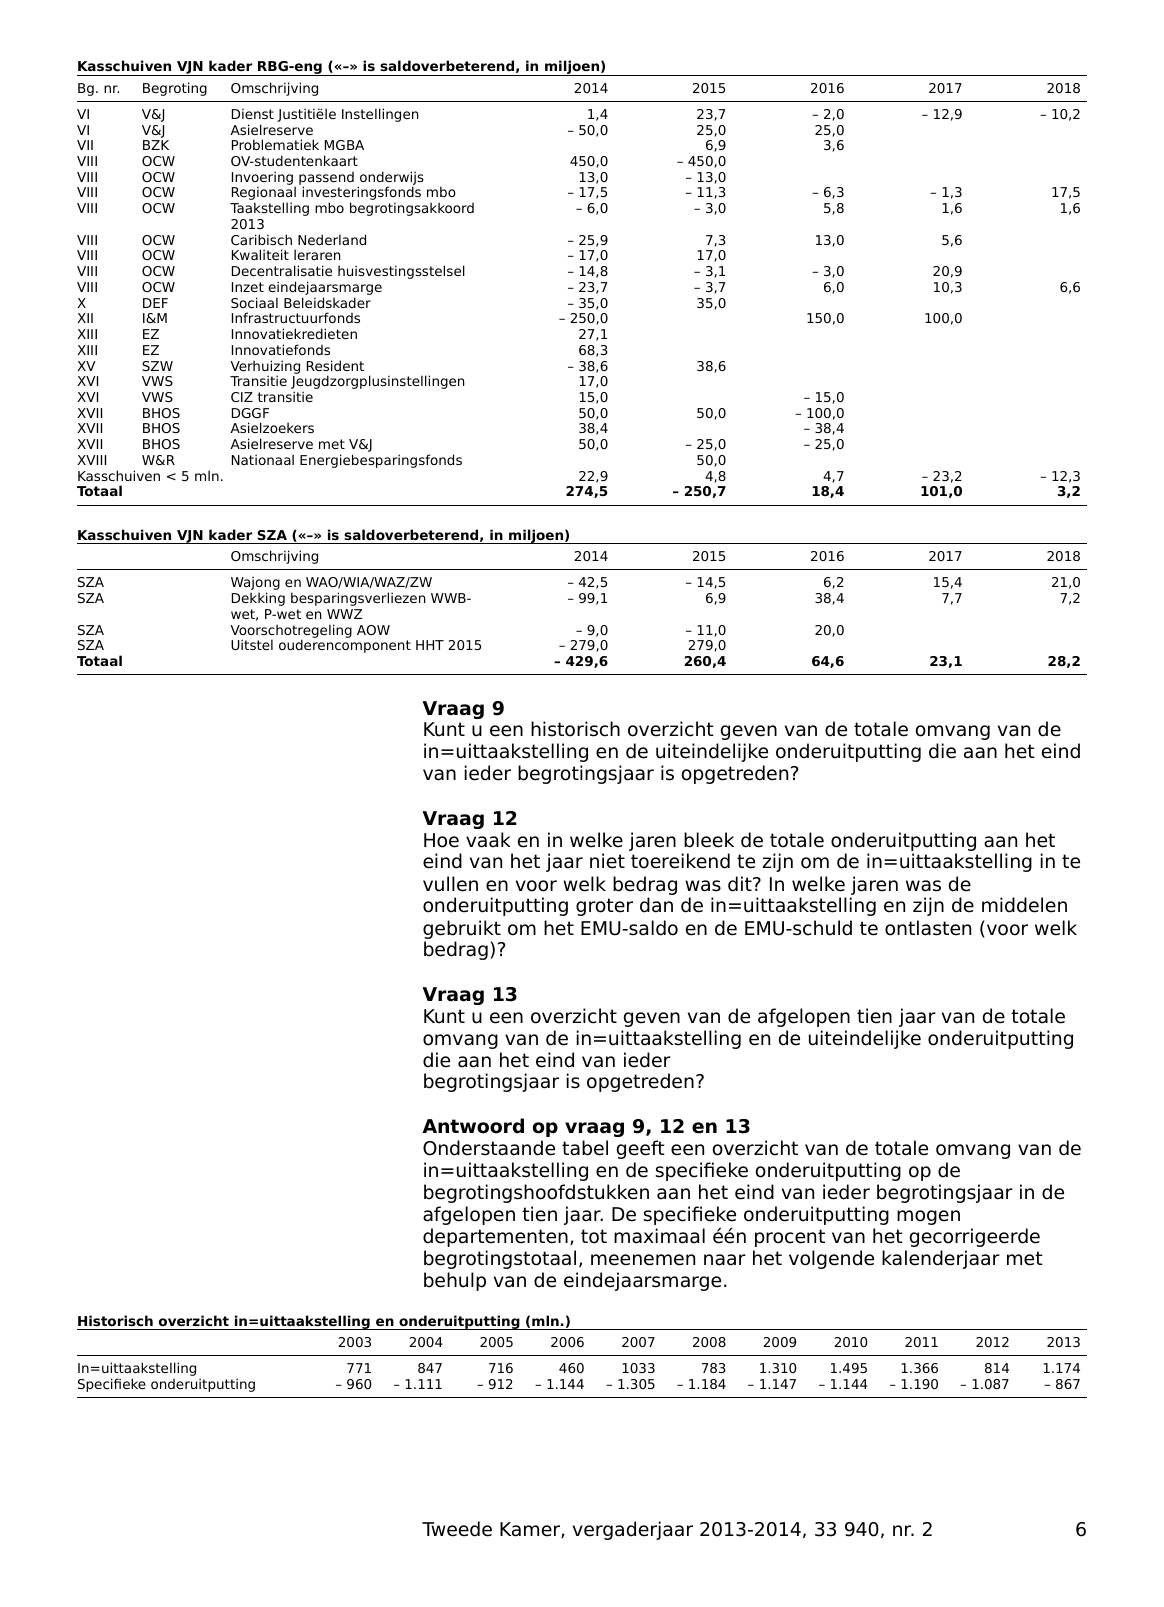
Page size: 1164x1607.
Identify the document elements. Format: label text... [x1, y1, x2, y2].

text Vraag 13 [422, 983, 1087, 1006]
table_cell 2008 [661, 1330, 732, 1355]
text Vraag 9 [422, 697, 1087, 719]
table_cell – 12,9 [850, 102, 968, 122]
table_cell VIII [77, 170, 136, 185]
table_cell In=uittaakstelling [77, 1356, 307, 1377]
table_cell XIII [77, 343, 136, 358]
table_cell – 1,3 [850, 185, 968, 201]
table_cell BHOS [136, 421, 224, 437]
table_cell DEF [136, 295, 224, 311]
table_cell 2003 [307, 1330, 378, 1355]
table_cell – 960 [307, 1377, 378, 1397]
table_cell 20,0 [732, 622, 850, 638]
table_cell [732, 170, 850, 185]
table_cell CIZ transitie [224, 390, 496, 406]
table_cell Asielreserve met V&J [224, 437, 496, 453]
table_cell [850, 421, 968, 437]
table_cell 6,2 [732, 570, 850, 591]
table_cell XII [77, 311, 136, 327]
table_cell – 2,0 [732, 102, 850, 122]
table_cell 2007 [590, 1330, 661, 1355]
table_cell 13,0 [732, 233, 850, 248]
table_cell 1,6 [850, 201, 968, 232]
table_cell 100,0 [850, 311, 968, 327]
table_cell 2016 [732, 544, 850, 569]
table_cell 7,2 [969, 591, 1087, 622]
table_cell 20,9 [850, 264, 968, 280]
table_cell [496, 453, 614, 468]
table_cell [969, 374, 1087, 390]
table_cell Totaal [77, 654, 496, 674]
table_cell OCW [136, 233, 224, 248]
table_cell – 17,5 [496, 185, 614, 201]
table_cell [969, 295, 1087, 311]
table_cell [732, 154, 850, 169]
table_cell Taakstelling mbo begrotingsakkoord 2013 [224, 201, 496, 232]
table_cell 2018 [969, 76, 1087, 101]
table_cell – 25,0 [732, 437, 850, 453]
table_cell 150,0 [732, 311, 850, 327]
table_cell SZW [136, 358, 224, 374]
table_cell [732, 343, 850, 358]
table_cell 847 [378, 1356, 449, 1377]
table_cell – 99,1 [496, 591, 614, 622]
table_cell Problematiek MGBA [224, 138, 496, 154]
table_cell OCW [136, 280, 224, 295]
table_cell – 6,3 [732, 185, 850, 201]
table_cell [850, 374, 968, 390]
table_cell 28,2 [969, 654, 1087, 674]
table_cell 25,0 [732, 123, 850, 138]
table_cell [614, 374, 732, 390]
table_cell [969, 248, 1087, 264]
table_cell BHOS [136, 437, 224, 453]
table_cell XVII [77, 421, 136, 437]
table_cell 1033 [590, 1356, 661, 1377]
table_cell VI [77, 123, 136, 138]
table_cell 2012 [945, 1330, 1016, 1355]
table_cell V&J [136, 123, 224, 138]
table_cell I&M [136, 311, 224, 327]
table_header Kasschuiven VJN kader SZA («–» is saldoverbeterend, in miljoen) [77, 528, 1087, 543]
table_cell 5,8 [732, 201, 850, 232]
table_cell 6,9 [614, 138, 732, 154]
table_cell 101,0 [850, 484, 968, 504]
table_cell 3,2 [969, 484, 1087, 504]
table_cell – 6,0 [496, 201, 614, 232]
table_cell [136, 544, 224, 569]
table_cell – 11,0 [614, 622, 732, 638]
table_cell 17,0 [496, 374, 614, 390]
table_cell 460 [520, 1356, 590, 1377]
table_cell 10,3 [850, 280, 968, 295]
table_cell – 38,6 [496, 358, 614, 374]
table_cell [969, 358, 1087, 374]
table_header Historisch overzicht in=uittaakstelling en onderuitputting (mln.) [77, 1313, 1087, 1329]
table_cell – 429,6 [496, 654, 614, 674]
table_cell [614, 390, 732, 406]
table_cell 64,6 [732, 654, 850, 674]
table_cell [732, 638, 850, 654]
table_cell 771 [307, 1356, 378, 1377]
table_cell – 867 [1016, 1377, 1087, 1397]
table_cell Kwaliteit leraren [224, 248, 496, 264]
table_cell VII [77, 138, 136, 154]
table_cell Innovatiekredieten [224, 327, 496, 343]
table_cell – 1.184 [661, 1377, 732, 1397]
table_cell 17,0 [614, 248, 732, 264]
table_cell VWS [136, 374, 224, 390]
table_cell – 11,3 [614, 185, 732, 201]
table_cell XVI [77, 374, 136, 390]
table_cell [969, 327, 1087, 343]
table_cell Asielreserve [224, 123, 496, 138]
table_cell [732, 295, 850, 311]
table_cell 38,4 [732, 591, 850, 622]
table_cell [850, 170, 968, 185]
table_cell Voorschotregeling AOW [224, 622, 496, 638]
table_cell XIII [77, 327, 136, 343]
text Kunt u een overzicht geven van de afgelopen tien jaar van de totale omvang van de in=uittaakstelling en de uiteindelijke onderuitputting die aan het eind van ieder [422, 1006, 1087, 1071]
table_cell 2006 [520, 1330, 590, 1355]
table_cell 1,4 [496, 102, 614, 122]
table_cell VIII [77, 280, 136, 295]
table_cell [969, 406, 1087, 421]
table_cell 3,6 [732, 138, 850, 154]
table_cell [969, 622, 1087, 638]
table_cell Inzet eindejaarsmarge [224, 280, 496, 295]
table_cell – 42,5 [496, 570, 614, 591]
table_cell [614, 311, 732, 327]
table_cell [969, 390, 1087, 406]
table_cell [969, 437, 1087, 453]
table_cell [496, 138, 614, 154]
table_cell 17,5 [969, 185, 1087, 201]
table_cell VIII [77, 185, 136, 201]
table_cell 2015 [614, 544, 732, 569]
table_cell [614, 327, 732, 343]
table_cell 35,0 [614, 295, 732, 311]
table_cell Asielzoekers [224, 421, 496, 437]
table_cell VIII [77, 264, 136, 280]
table_cell [136, 622, 224, 638]
table_cell – 1.087 [945, 1377, 1016, 1397]
table_cell OCW [136, 170, 224, 185]
table_cell XVII [77, 437, 136, 453]
table_cell 1.174 [1016, 1356, 1087, 1377]
table_cell [850, 390, 968, 406]
table_cell – 450,0 [614, 154, 732, 169]
table_cell – 1.111 [378, 1377, 449, 1397]
table_cell XVI [77, 390, 136, 406]
table_cell [969, 138, 1087, 154]
table_cell [850, 622, 968, 638]
table_cell – 100,0 [732, 406, 850, 421]
table_cell – 38,4 [732, 421, 850, 437]
table_cell 50,0 [614, 453, 732, 468]
table_cell [850, 343, 968, 358]
table_cell [732, 327, 850, 343]
table_cell 6,6 [969, 280, 1087, 295]
table_cell OCW [136, 185, 224, 201]
table_cell – 15,0 [732, 390, 850, 406]
text Vraag 12 [422, 807, 1087, 829]
text Antwoord op vraag 9, 12 en 13 [422, 1116, 1087, 1138]
table_cell 4,7 [732, 469, 850, 484]
table_cell Omschrijving [224, 544, 496, 569]
table_cell SZA [77, 591, 136, 622]
table_cell XV [77, 358, 136, 374]
table_cell [969, 264, 1087, 280]
table_cell 2005 [449, 1330, 519, 1355]
text Onderstaande tabel geeft een overzicht van de totale omvang van de in=uittaakstelling en de specifieke onderuitputting op de begrotingshoofdstukken aan het eind van ieder begrotingsjaar in de afgelopen tien jaar. De specifieke onderuitputting mogen departementen, tot maximaal één procent van het gecorrigeerde begrotingstotaal, meenemen naar het volgende kalenderjaar met behulp van de eindejaarsmarge. [422, 1138, 1087, 1291]
table_cell Bg. nr. [77, 76, 136, 101]
table_cell OCW [136, 154, 224, 169]
table_cell Regionaal investeringsfonds mbo [224, 185, 496, 201]
table_cell 783 [661, 1356, 732, 1377]
table_cell 13,0 [496, 170, 614, 185]
text Hoe vaak en in welke jaren bleek de totale onderuitputting aan het eind van het jaar niet toereikend te zijn om de in=uittaakstelling in te vullen en voor welk bedrag was dit? In welke jaren was de onderuitputting groter dan de in=uittaakstelling en zijn de middelen gebruikt om het EMU-saldo en de EMU-schuld te ontlasten (voor welk bedrag)? [422, 829, 1087, 961]
table_cell BZK [136, 138, 224, 154]
table_cell Caribisch Nederland [224, 233, 496, 248]
table_cell 5,6 [850, 233, 968, 248]
table_cell 7,7 [850, 591, 968, 622]
table_cell 7,3 [614, 233, 732, 248]
table_cell VI [77, 102, 136, 122]
table_cell – 9,0 [496, 622, 614, 638]
table_cell SZA [77, 622, 136, 638]
table_cell OCW [136, 264, 224, 280]
table_cell – 1.147 [732, 1377, 803, 1397]
table_cell – 1.144 [803, 1377, 874, 1397]
table_cell [850, 358, 968, 374]
table_cell [77, 1330, 307, 1355]
table_cell V&J [136, 102, 224, 122]
table_cell – 279,0 [496, 638, 614, 654]
table_cell EZ [136, 327, 224, 343]
table_cell [850, 123, 968, 138]
table_cell DGGF [224, 406, 496, 421]
table_cell – 13,0 [614, 170, 732, 185]
table_cell Wajong en WAO/WIA/WAZ/ZW [224, 570, 496, 591]
text Kunt u een historisch overzicht geven van de totale omvang van de in=uittaakstelling en de uiteindelijke onderuitputting die aan het eind van ieder begrotingsjaar is opgetreden? [422, 719, 1087, 785]
table_cell Sociaal Beleidskader [224, 295, 496, 311]
table_cell [850, 327, 968, 343]
table_cell – 25,0 [614, 437, 732, 453]
table_cell XVII [77, 406, 136, 421]
table_cell [969, 453, 1087, 468]
table_cell Uitstel ouderencomponent HHT 2015 [224, 638, 496, 654]
table_cell [969, 638, 1087, 654]
table_cell 2013 [1016, 1330, 1087, 1355]
table_cell Kasschuiven < 5 mln. [77, 469, 496, 484]
table_cell – 3,7 [614, 280, 732, 295]
table_cell [732, 248, 850, 264]
table_cell – 250,0 [496, 311, 614, 327]
table_cell [136, 570, 224, 591]
table_cell EZ [136, 343, 224, 358]
table_cell [136, 591, 224, 622]
table_cell 2011 [874, 1330, 945, 1355]
table_cell 2016 [732, 76, 850, 101]
table_cell [969, 154, 1087, 169]
table_cell 2004 [378, 1330, 449, 1355]
table_cell 38,4 [496, 421, 614, 437]
table_cell Nationaal Energiebesparingsfonds [224, 453, 496, 468]
table_cell Transitie Jeugdzorgplusinstellingen [224, 374, 496, 390]
table_cell Verhuizing Resident [224, 358, 496, 374]
table_cell 260,4 [614, 654, 732, 674]
table_cell [850, 453, 968, 468]
table_cell 1.366 [874, 1356, 945, 1377]
table_cell BHOS [136, 406, 224, 421]
table_cell – 23,2 [850, 469, 968, 484]
table_cell – 912 [449, 1377, 519, 1397]
table_cell Dekking besparingsverliezen WWB-wet, P-wet en WWZ [224, 591, 496, 622]
table_cell VIII [77, 233, 136, 248]
table_cell 450,0 [496, 154, 614, 169]
table_cell SZA [77, 570, 136, 591]
table_cell [850, 638, 968, 654]
table_cell 1.495 [803, 1356, 874, 1377]
table_cell VIII [77, 201, 136, 232]
table_cell 21,0 [969, 570, 1087, 591]
table_cell – 25,9 [496, 233, 614, 248]
table_cell OCW [136, 201, 224, 232]
table_cell VIII [77, 248, 136, 264]
table_cell 279,0 [614, 638, 732, 654]
table_cell – 17,0 [496, 248, 614, 264]
table_cell Infrastructuurfonds [224, 311, 496, 327]
table_cell 2017 [850, 544, 968, 569]
table_cell Omschrijving [224, 76, 496, 101]
table_cell XVIII [77, 453, 136, 468]
table_cell 4,8 [614, 469, 732, 484]
table_cell 38,6 [614, 358, 732, 374]
table_cell 50,0 [496, 406, 614, 421]
table_cell X [77, 295, 136, 311]
table_cell [850, 154, 968, 169]
table_cell 6,9 [614, 591, 732, 622]
table_cell 2015 [614, 76, 732, 101]
table_cell 27,1 [496, 327, 614, 343]
table_cell [969, 311, 1087, 327]
table_cell [850, 406, 968, 421]
table_cell W&R [136, 453, 224, 468]
table_cell VWS [136, 390, 224, 406]
table_cell 18,4 [732, 484, 850, 504]
table_cell – 250,7 [614, 484, 732, 504]
table_cell 25,0 [614, 123, 732, 138]
table_cell Invoering passend onderwijs [224, 170, 496, 185]
table_cell VIII [77, 154, 136, 169]
table_cell [969, 343, 1087, 358]
table_cell 1.310 [732, 1356, 803, 1377]
table_cell 50,0 [614, 406, 732, 421]
table_cell [732, 358, 850, 374]
table_cell 15,4 [850, 570, 968, 591]
table_cell 2010 [803, 1330, 874, 1355]
table_cell – 1.144 [520, 1377, 590, 1397]
table_cell 1,6 [969, 201, 1087, 232]
table_cell 23,1 [850, 654, 968, 674]
table_cell [969, 170, 1087, 185]
table_cell 2009 [732, 1330, 803, 1355]
table_cell – 12,3 [969, 469, 1087, 484]
table_cell [732, 374, 850, 390]
table_cell – 3,0 [732, 264, 850, 280]
table_cell Totaal [77, 484, 496, 504]
table_cell [969, 421, 1087, 437]
table_cell Specifieke onderuitputting [77, 1377, 307, 1397]
table_cell [850, 437, 968, 453]
table_cell 2017 [850, 76, 968, 101]
table_cell OV-studentenkaart [224, 154, 496, 169]
table_cell – 35,0 [496, 295, 614, 311]
table_cell 274,5 [496, 484, 614, 504]
table_cell Innovatiefonds [224, 343, 496, 358]
table_cell [732, 453, 850, 468]
table_cell 2014 [496, 76, 614, 101]
table_cell OCW [136, 248, 224, 264]
table_cell 22,9 [496, 469, 614, 484]
table_cell [136, 638, 224, 654]
table_cell [850, 248, 968, 264]
table_cell 23,7 [614, 102, 732, 122]
table_cell 68,3 [496, 343, 614, 358]
table_cell 50,0 [496, 437, 614, 453]
table_cell – 3,0 [614, 201, 732, 232]
table_cell – 14,8 [496, 264, 614, 280]
table_cell [614, 343, 732, 358]
table_cell – 50,0 [496, 123, 614, 138]
table_cell – 14,5 [614, 570, 732, 591]
table_cell [969, 123, 1087, 138]
table_cell 6,0 [732, 280, 850, 295]
table_cell 716 [449, 1356, 519, 1377]
table_cell – 1.190 [874, 1377, 945, 1397]
text begrotingsjaar is opgetreden? [422, 1071, 1087, 1093]
table_cell [969, 233, 1087, 248]
table_cell 2018 [969, 544, 1087, 569]
table_cell Begroting [136, 76, 224, 101]
table_cell 15,0 [496, 390, 614, 406]
table_cell – 3,1 [614, 264, 732, 280]
table_cell Decentralisatie huisvestingsstelsel [224, 264, 496, 280]
table_cell – 10,2 [969, 102, 1087, 122]
table_cell – 23,7 [496, 280, 614, 295]
table_cell 814 [945, 1356, 1016, 1377]
table_header Kasschuiven VJN kader RBG-eng («–» is saldoverbeterend, in miljoen) [77, 59, 1087, 75]
table_cell [850, 138, 968, 154]
table_cell – 1.305 [590, 1377, 661, 1397]
table_cell 2014 [496, 544, 614, 569]
table_cell [77, 544, 136, 569]
table_cell Dienst Justitiële Instellingen [224, 102, 496, 122]
table_cell [614, 421, 732, 437]
table_cell [850, 295, 968, 311]
table_cell SZA [77, 638, 136, 654]
